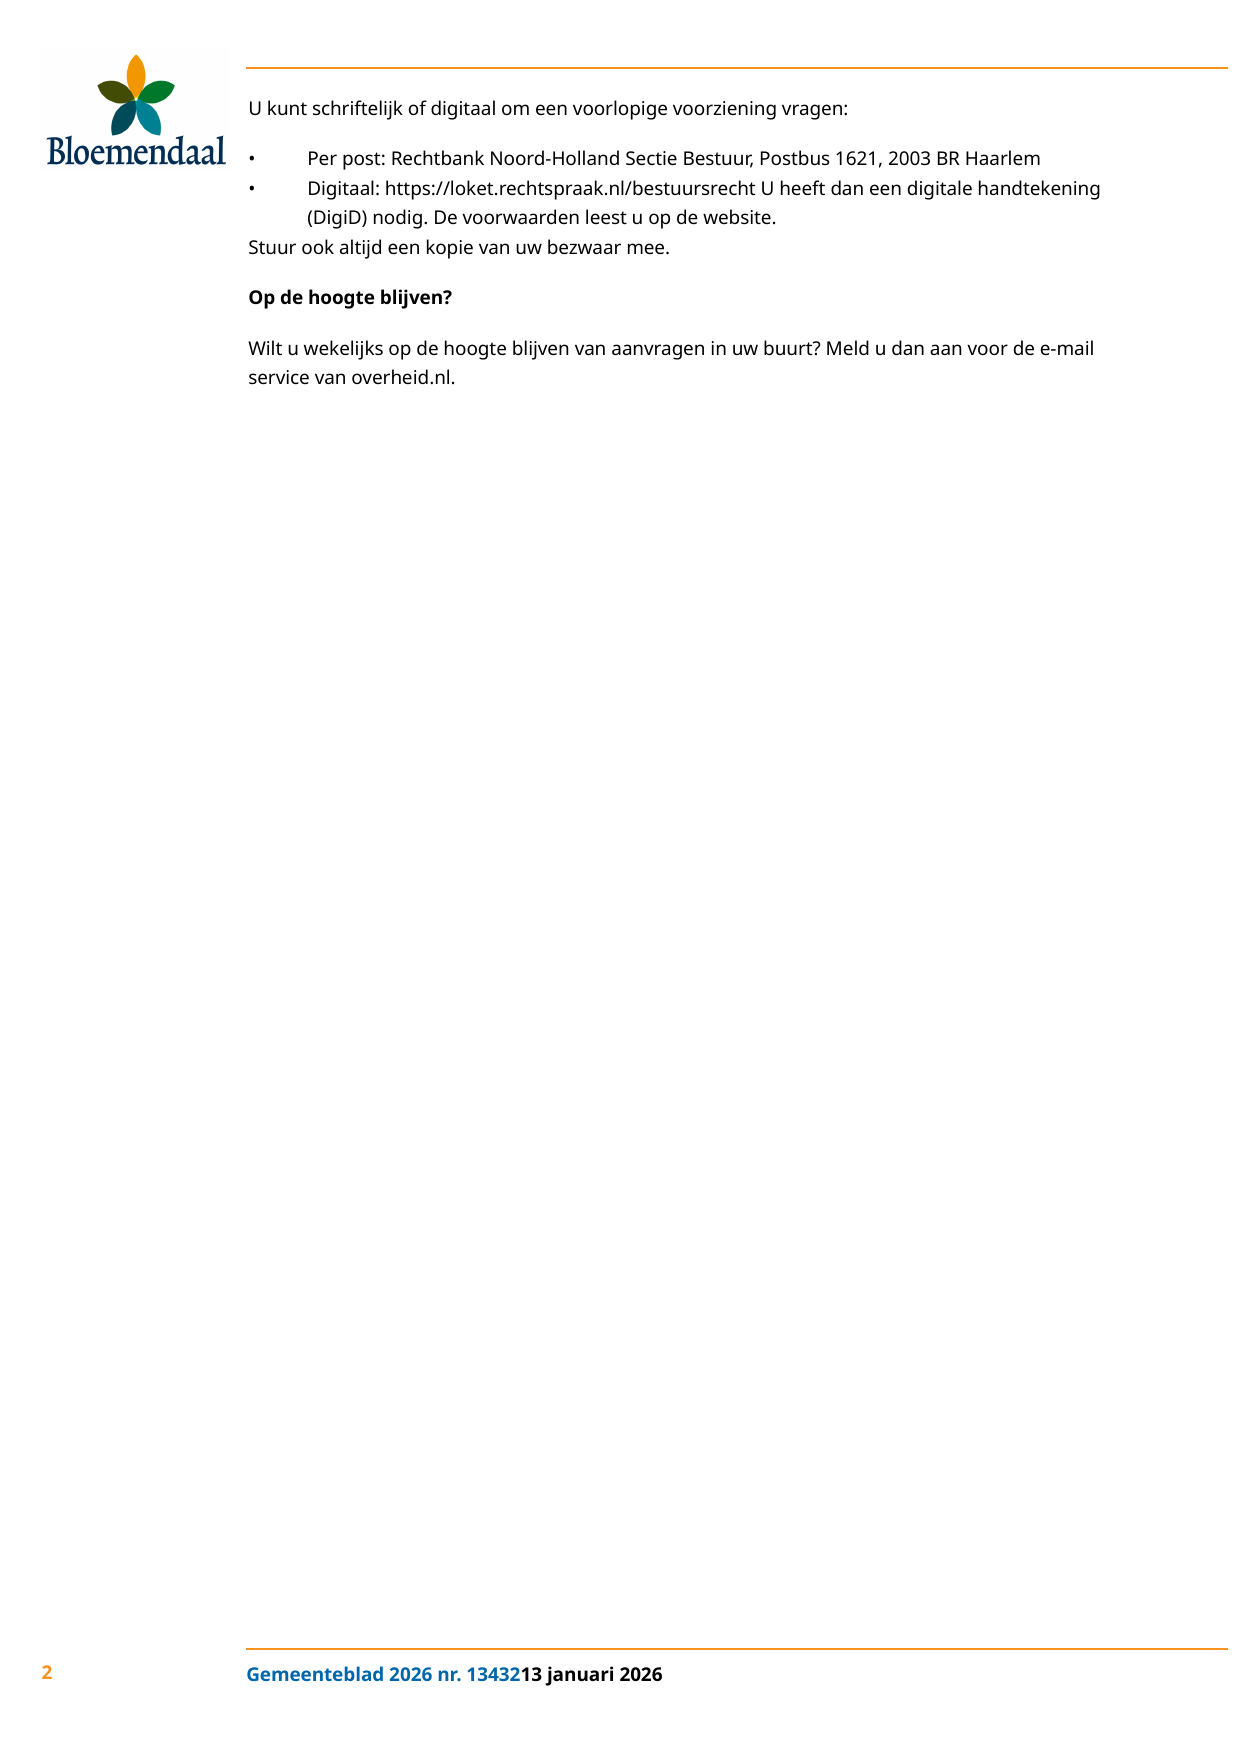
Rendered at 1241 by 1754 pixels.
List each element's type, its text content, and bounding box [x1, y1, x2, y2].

text Wilt u wekelijks op de hoogte blijven van aanvragen in uw buurt? Meld u dan aan voor de e-mail service van overheid.nl. [248, 335, 1152, 390]
text Op de hoogte blijven? [248, 284, 1152, 310]
text Stuur ook altijd een kopie van uw bezwaar mee. [248, 234, 1152, 260]
list Per post: Rechtbank Noord-Holland Sectie Bestuur, Postbus 1621, 2003 BR Haarlem [248, 145, 1152, 171]
picture [41, 47, 231, 172]
list Digitaal: https://loket.rechtspraak.nl/bestuursrecht U heeft dan een digitale handtekening (DigiD) nodig. De voorwaarden leest u op de website. [248, 175, 1152, 230]
text U kunt schriftelijk of digitaal om een voorlopige voorziening vragen: [248, 95, 1152, 121]
